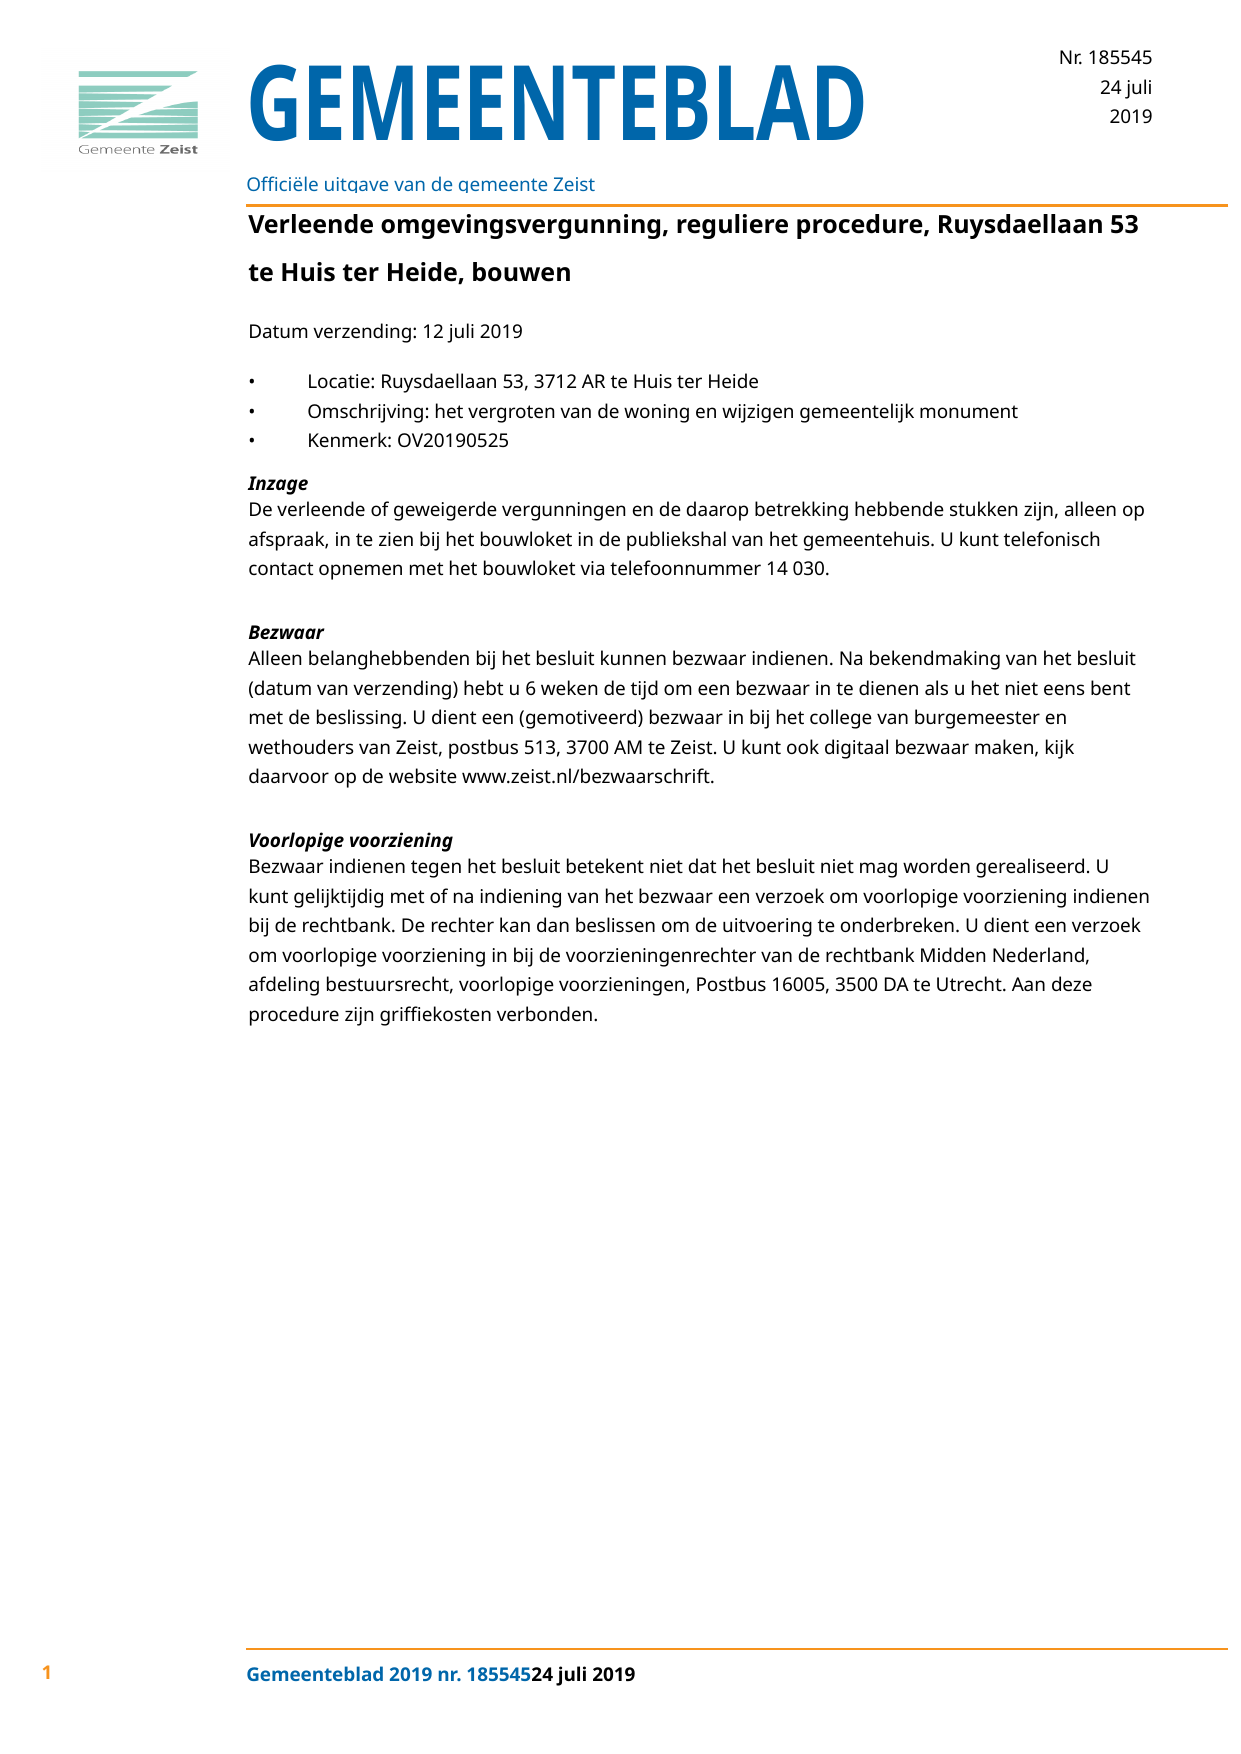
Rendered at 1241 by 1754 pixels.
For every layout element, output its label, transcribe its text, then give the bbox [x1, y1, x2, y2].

text De verleende of geweigerde vergunningen en de daarop betrekking hebbende stukken zijn, alleen op afspraak, in te zien bij het bouwloket in de publiekshal van het gemeentehuis. U kunt telefonisch contact opnemen met het bouwloket via telefoonnummer 14 030. [248, 496, 1152, 581]
list Locatie: Ruysdaellaan 53, 3712 AR te Huis ter Heide [248, 368, 1152, 394]
list Kenmerk: OV20190525 [248, 427, 1152, 453]
text Voorlopige voorziening [248, 827, 1152, 853]
list Omschrijving: het vergroten van de woning en wijzigen gemeentelijk monument [248, 398, 1152, 424]
text Datum verzending: 12 juli 2019 [248, 318, 1152, 344]
text Bezwaar [248, 619, 1152, 645]
text Bezwaar indienen tegen het besluit betekent niet dat het besluit niet mag worden gerealiseerd. U kunt gelijktijdig met of na indiening van het bezwaar een verzoek om voorlopige voorziening indienen bij de rechtbank. De rechter kan dan beslissen om de uitvoering te onderbreken. U dient een verzoek om voorlopige voorziening in bij de voorzieningenrechter van de rechtbank Midden Nederland, afdeling bestuursrecht, voorlopige voorzieningen, Postbus 16005, 3500 DA te Utrecht. Aan deze procedure zijn griffiekosten verbonden. [248, 853, 1152, 1027]
text Verleende omgevingsvergunning, reguliere procedure, Ruysdaellaan 53 te Huis ter Heide, bouwen [248, 207, 1152, 288]
picture [41, 47, 231, 172]
text Alleen belanghebbenden bij het besluit kunnen bezwaar indienen. Na bekendmaking van het besluit (datum van verzending) hebt u 6 weken de tijd om een bezwaar in te dienen als u het niet eens bent met de beslissing. U dient een (gemotiveerd) bezwaar in bij het college van burgemeester en wethouders van Zeist, postbus 513, 3700 AM te Zeist. U kunt ook digitaal bezwaar maken, kijk daarvoor op de website www.zeist.nl/bezwaarschrift. [248, 645, 1152, 789]
text Inzage [248, 471, 1152, 496]
